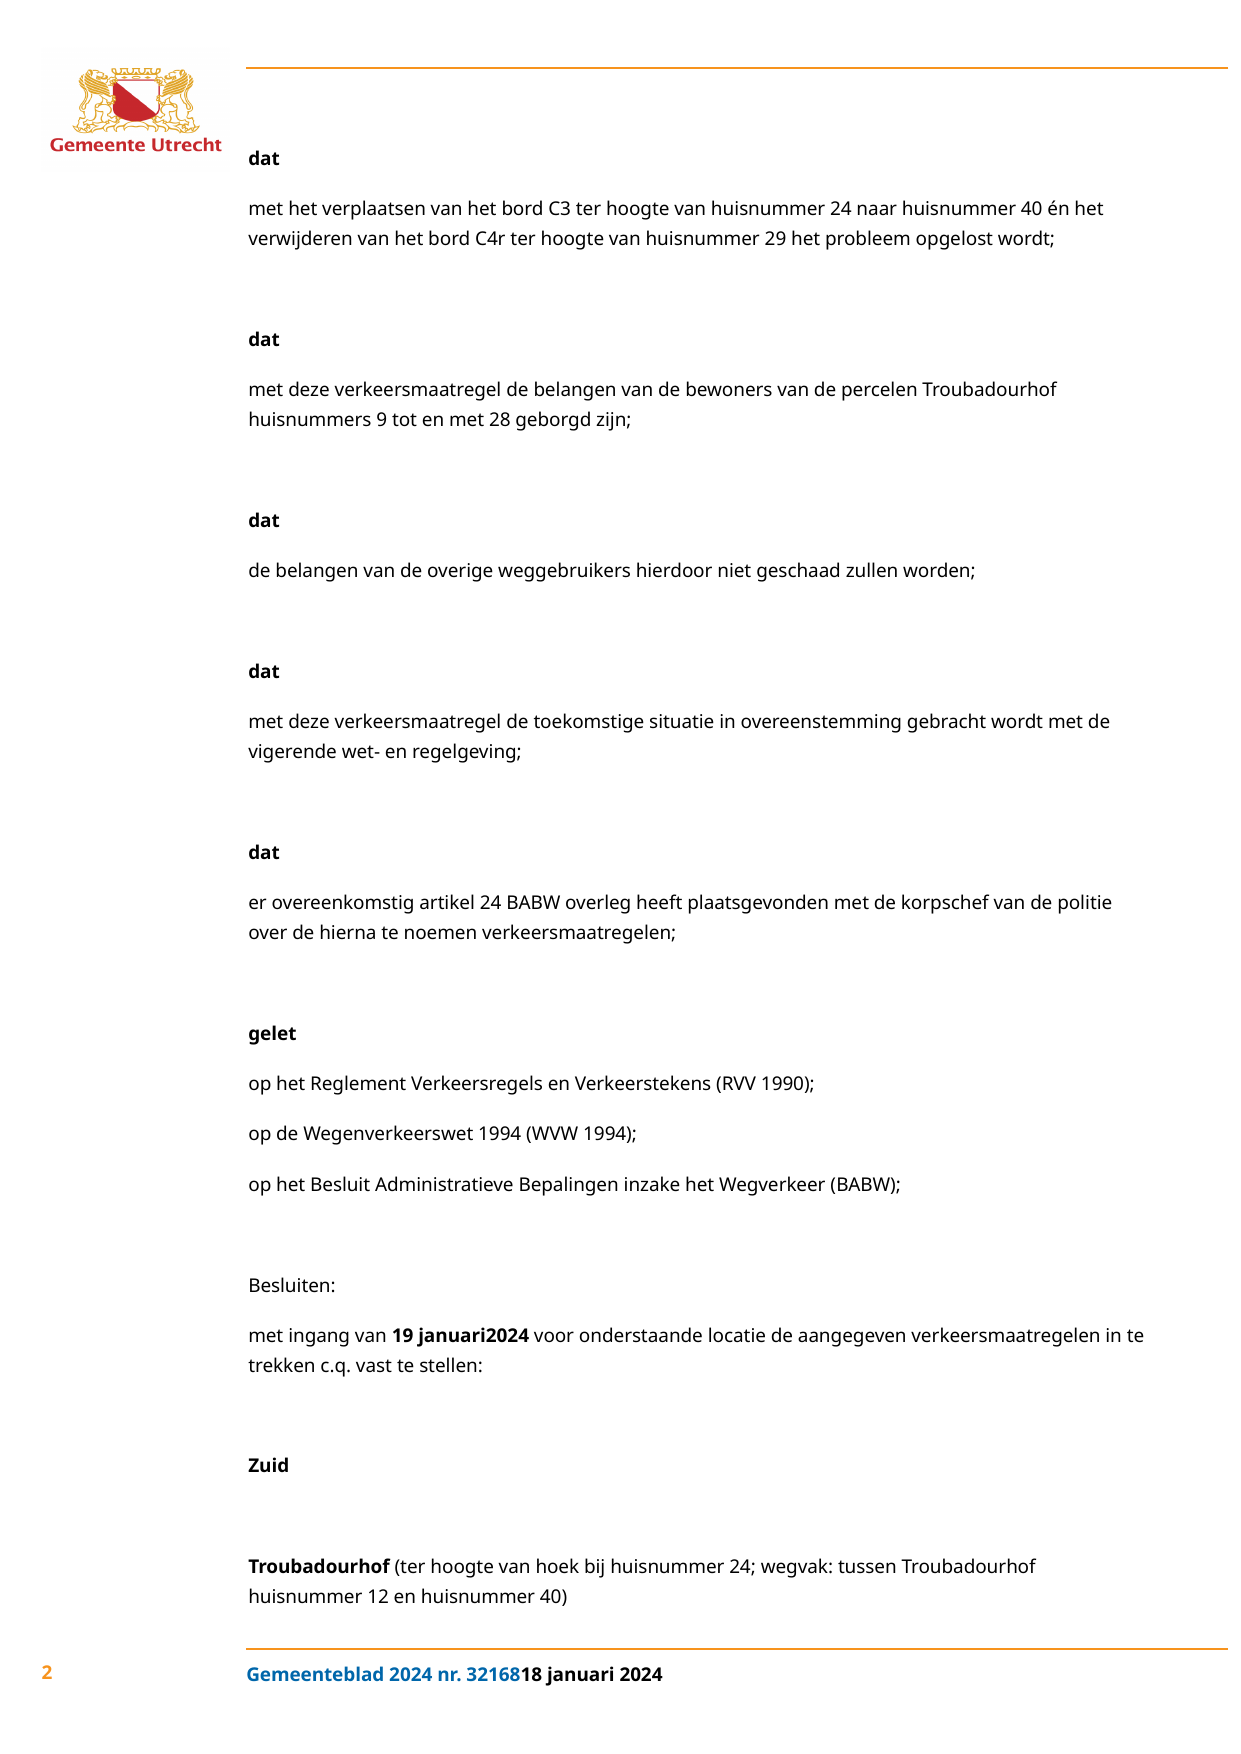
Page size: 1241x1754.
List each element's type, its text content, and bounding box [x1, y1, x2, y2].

text dat [248, 326, 1152, 352]
text er overeenkomstig artikel 24 BABW overleg heeft plaatsgevonden met de korpschef van de politie over de hierna te noemen verkeersmaatregelen; [248, 889, 1152, 945]
text dat [248, 839, 1152, 865]
text met ingang van 19 januari2024 voor onderstaande locatie de aangegeven verkeersmaatregelen in te trekken c.q. vast te stellen: [248, 1322, 1152, 1378]
text dat [248, 507, 1152, 533]
text gelet [248, 1020, 1152, 1046]
text met deze verkeersmaatregel de toekomstige situatie in overeenstemming gebracht wordt met de vigerende wet- en regelgeving; [248, 708, 1152, 764]
text op het Reglement Verkeersregels en Verkeerstekens (RVV 1990); [248, 1070, 1152, 1096]
text op het Besluit Administratieve Bepalingen inzake het Wegverkeer (BABW); [248, 1171, 1152, 1197]
text Zuid [248, 1453, 1152, 1478]
picture [41, 47, 231, 172]
text dat [248, 145, 1152, 171]
text dat [248, 658, 1152, 684]
text Troubadourhof (ter hoogte van hoek bij huisnummer 24; wegvak: tussen Troubadourhof huisnummer 12 en huisnummer 40) [248, 1553, 1152, 1609]
text met deze verkeersmaatregel de belangen van de bewoners van de percelen Troubadourhof huisnummers 9 tot en met 28 geborgd zijn; [248, 376, 1152, 432]
text met het verplaatsen van het bord C3 ter hoogte van huisnummer 24 naar huisnummer 40 én het verwijderen van het bord C4r ter hoogte van huisnummer 29 het probleem opgelost wordt; [248, 196, 1152, 251]
text Besluiten: [248, 1272, 1152, 1298]
text op de Wegenverkeerswet 1994 (WVW 1994); [248, 1121, 1152, 1146]
text de belangen van de overige weggebruikers hierdoor niet geschaad zullen worden; [248, 557, 1152, 583]
